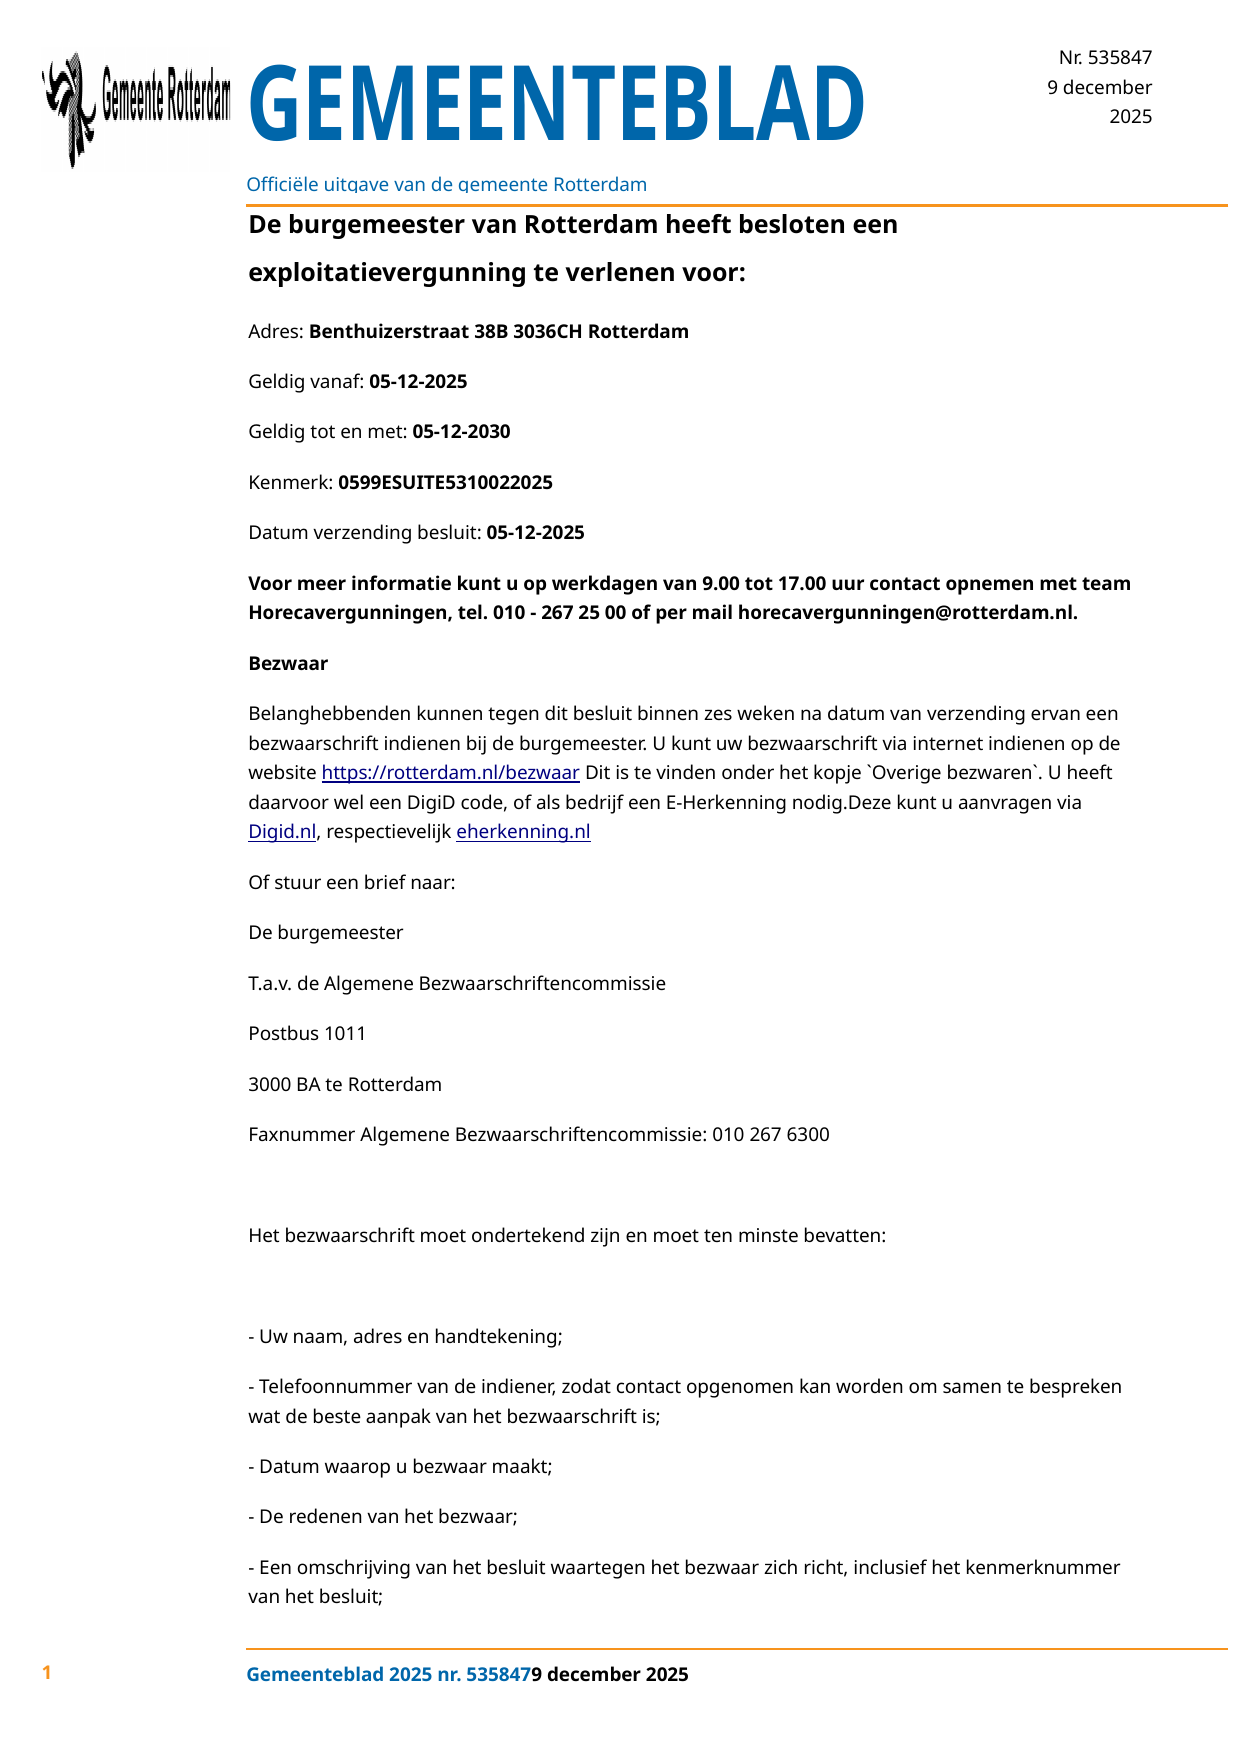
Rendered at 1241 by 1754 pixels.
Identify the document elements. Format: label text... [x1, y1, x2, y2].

text De burgemeester [248, 919, 1152, 945]
text Geldig tot en met: 05-12-2030 [248, 419, 1152, 444]
text 3000 BA te Rotterdam [248, 1071, 1152, 1097]
text - Datum waarop u bezwaar maakt; [248, 1453, 1152, 1479]
text Geldig vanaf: 05-12-2025 [248, 368, 1152, 394]
picture [41, 47, 231, 172]
text Faxnummer Algemene Bezwaarschriftencommissie: 010 267 6300 [248, 1121, 1152, 1147]
text Het bezwaarschrift moet ondertekend zijn en moet ten minste bevatten: [248, 1222, 1152, 1248]
text - Telefoonnummer van de indiener, zodat contact opgenomen kan worden om samen te bespreken wat de beste aanpak van het bezwaarschrift is; [248, 1373, 1152, 1429]
text - De redenen van het bezwaar; [248, 1504, 1152, 1529]
text - Een omschrijving van het besluit waartegen het bezwaar zich richt, inclusief het kenmerknummer van het besluit; [248, 1554, 1152, 1609]
text Voor meer informatie kunt u op werkdagen van 9.00 tot 17.00 uur contact opnemen met team Horecavergunningen, tel. 010 - 267 25 00 of per mail horecavergunningen@rotterdam.nl. [248, 570, 1152, 625]
text T.a.v. de Algemene Bezwaarschriftencommissie [248, 970, 1152, 996]
text - Uw naam, adres en handtekening; [248, 1323, 1152, 1349]
text Adres: Benthuizerstraat 38B 3036CH Rotterdam [248, 318, 1152, 344]
text Of stuur een brief naar: [248, 869, 1152, 895]
text Datum verzending besluit: 05-12-2025 [248, 519, 1152, 545]
text Postbus 1011 [248, 1020, 1152, 1046]
text Belanghebbenden kunnen tegen dit besluit binnen zes weken na datum van verzending ervan een bezwaarschrift indienen bij de burgemeester. U kunt uw bezwaarschrift via internet indienen op de website https://rotterdam.nl/bezwaar Dit is te vinden onder het kopje `Overige bezwaren`. U heeft daarvoor wel een DigiD code, of als bedrijf een E-Herkenning nodig.Deze kunt u aanvragen via Digid.nl, respectievelijk eherkenning.nl [248, 700, 1152, 844]
text Kenmerk: 0599ESUITE5310022025 [248, 469, 1152, 495]
text Bezwaar [248, 650, 1152, 676]
text De burgemeester van Rotterdam heeft besloten een exploitatievergunning te verlenen voor: [248, 207, 1152, 288]
